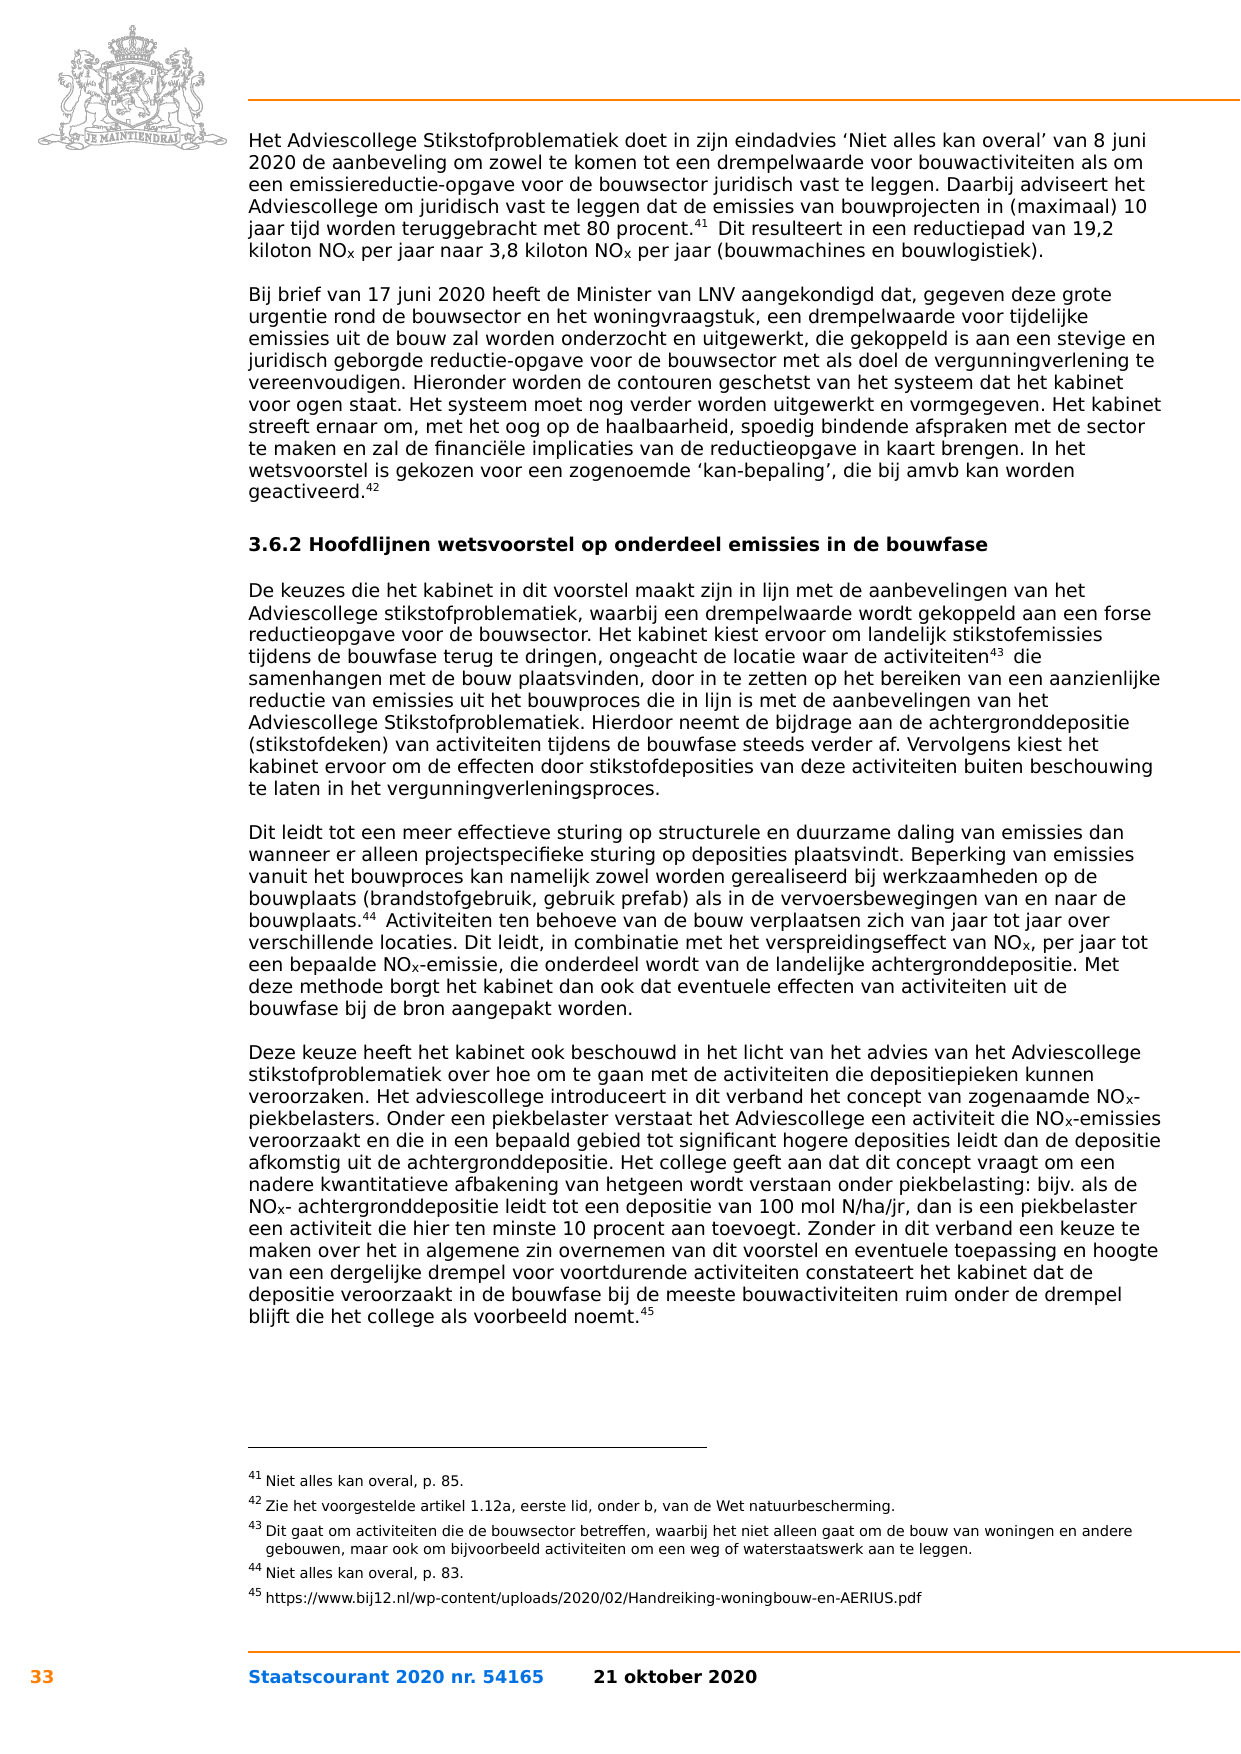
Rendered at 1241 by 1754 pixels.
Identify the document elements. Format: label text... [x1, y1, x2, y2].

text Zie het voorgestelde artikel 1.12a, eerste lid, onder b, van de Wet natuurbescherming. [248, 1494, 1163, 1516]
subtitle 3.6.2 Hoofdlijnen wetsvoorstel op onderdeel emissies in de bouwfase [248, 533, 1163, 555]
text Bij brief van 17 juni 2020 heeft de Minister van LNV aangekondigd dat, gegeven deze grote urgentie rond de bouwsector en het woningvraagstuk, een drempelwaarde voor tijdelijke emissies uit de bouw zal worden onderzocht en uitgewerkt, die gekoppeld is aan een stevige en juridisch geborgde reductie-opgave voor de bouwsector met als doel de vergunningverlening te vereenvoudigen. Hieronder worden de contouren geschetst van het systeem dat het kabinet voor ogen staat. Het systeem moet nog verder worden uitgewerkt en vormgegeven. Het kabinet streeft ernaar om, met het oog op de haalbaarheid, spoedig bindende afspraken met de sector te maken en zal de financiële implicaties van de reductieopgave in kaart brengen. In het wetsvoorstel is gekozen voor een zogenoemde ‘kan-bepaling’, die bij amvb kan worden geactiveerd. [248, 284, 1163, 503]
text Deze keuze heeft het kabinet ook beschouwd in het licht van het advies van het Adviescollege stikstofproblematiek over hoe om te gaan met de activiteiten die depositiepieken kunnen veroorzaken. Het adviescollege introduceert in dit verband het concept van zogenaamde NOx-piekbelasters. Onder een piekbelaster verstaat het Adviescollege een activiteit die NOx-emissies veroorzaakt en die in een bepaald gebied tot significant hogere deposities leidt dan de depositie afkomstig uit de achtergronddepositie. Het college geeft aan dat dit concept vraagt om een nadere kwantitatieve afbakening van hetgeen wordt verstaan onder piekbelasting: bijv. als de NOx- achtergronddepositie leidt tot een depositie van 100 mol N/ha/jr, dan is een piekbelaster een activiteit die hier ten minste 10 procent aan toevoegt. Zonder in dit verband een keuze te maken over het in algemene zin overnemen van dit voorstel en eventuele toepassing en hoogte van een dergelijke drempel voor voortdurende activiteiten constateert het kabinet dat de depositie veroorzaakt in de bouwfase bij de meeste bouwactiviteiten ruim onder de drempel blijft die het college als voorbeeld noemt. [248, 1042, 1163, 1327]
text https://www.bij12.nl/wp-content/uploads/2020/02/Handreiking-woningbouw-en-AERIUS.pdf [248, 1586, 1163, 1608]
text De keuzes die het kabinet in dit voorstel maakt zijn in lijn met de aanbevelingen van het Adviescollege stikstofproblematiek, waarbij een drempelwaarde wordt gekoppeld aan een forse reductieopgave voor de bouwsector. Het kabinet kiest ervoor om landelijk stikstofemissies tijdens de bouwfase terug te dringen, ongeacht de locatie waar de activiteiten die samenhangen met de bouw plaatsvinden, door in te zetten op het bereiken van een aanzienlijke reductie van emissies uit het bouwproces die in lijn is met de aanbevelingen van het Adviescollege Stikstofproblematiek. Hierdoor neemt de bijdrage aan de achtergronddepositie (stikstofdeken) van activiteiten tijdens de bouwfase steeds verder af. Vervolgens kiest het kabinet ervoor om de effecten door stikstofdeposities van deze activiteiten buiten beschouwing te laten in het vergunningverleningsproces. [248, 580, 1163, 800]
text Niet alles kan overal, p. 85. [248, 1469, 1163, 1491]
picture [38, 25, 227, 150]
text Dit leidt tot een meer effectieve sturing op structurele en duurzame daling van emissies dan wanneer er alleen projectspecifieke sturing op deposities plaatsvindt. Beperking van emissies vanuit het bouwproces kan namelijk zowel worden gerealiseerd bij werkzaamheden op de bouwplaats (brandstofgebruik, gebruik prefab) als in de vervoersbewegingen van en naar de bouwplaats. Activiteiten ten behoeve van de bouw verplaatsen zich van jaar tot jaar over verschillende locaties. Dit leidt, in combinatie met het verspreidingseffect van NOx, per jaar tot een bepaalde NOx-emissie, die onderdeel wordt van de landelijke achtergronddepositie. Met deze methode borgt het kabinet dan ook dat eventuele effecten van activiteiten uit de bouwfase bij de bron aangepakt worden. [248, 822, 1163, 1020]
text Het Adviescollege Stikstofproblematiek doet in zijn eindadvies ‘Niet alles kan overal’ van 8 juni 2020 de aanbeveling om zowel te komen tot een drempelwaarde voor bouwactiviteiten als om een emissiereductie-opgave voor de bouwsector juridisch vast te leggen. Daarbij adviseert het Adviescollege om juridisch vast te leggen dat de emissies van bouwprojecten in (maximaal) 10 jaar tijd worden teruggebracht met 80 procent. Dit resulteert in een reductiepad van 19,2 kiloton NOx per jaar naar 3,8 kiloton NOx per jaar (bouwmachines en bouwlogistiek). [248, 130, 1163, 262]
text Niet alles kan overal, p. 83. [248, 1561, 1163, 1583]
text Dit gaat om activiteiten die de bouwsector betreffen, waarbij het niet alleen gaat om de bouw van woningen en andere gebouwen, maar ook om bijvoorbeeld activiteiten om een weg of waterstaatswerk aan te leggen. [248, 1519, 1163, 1558]
